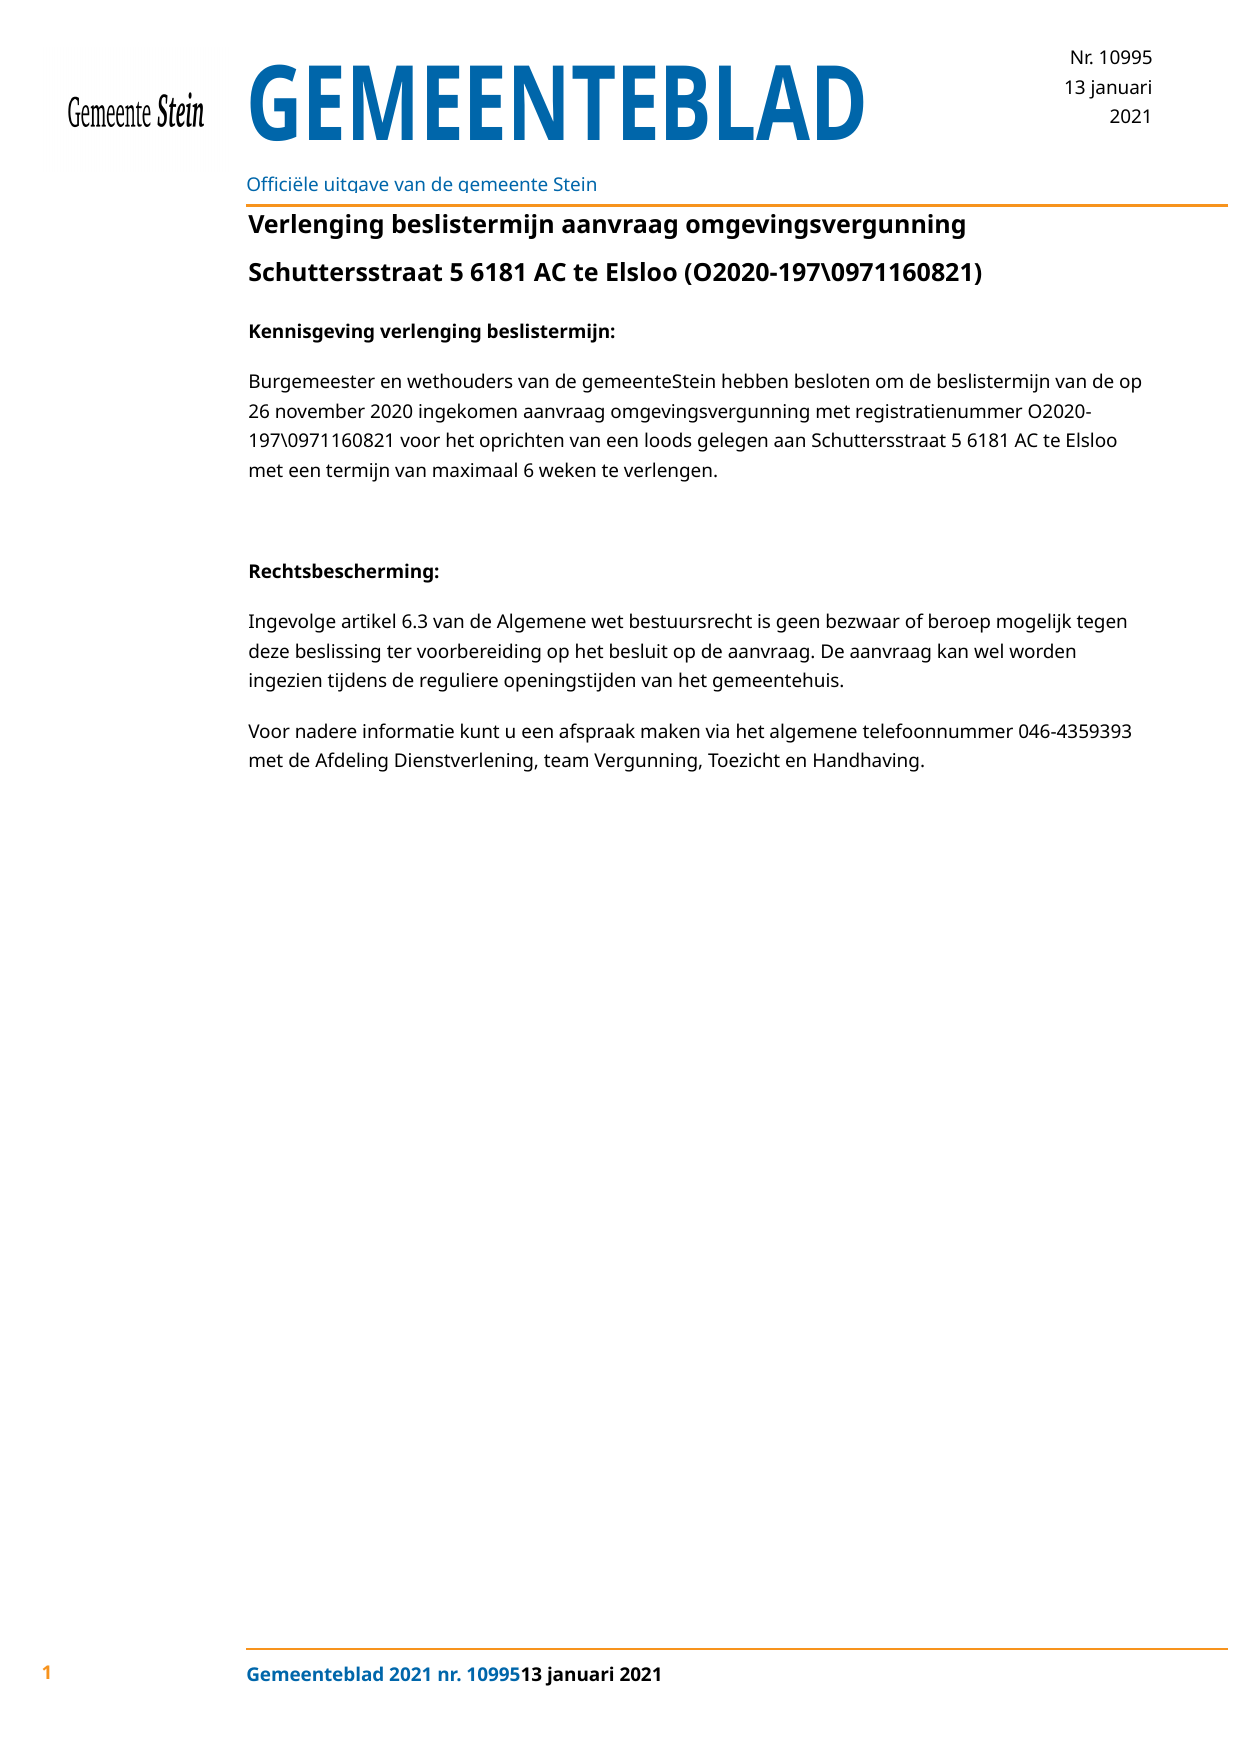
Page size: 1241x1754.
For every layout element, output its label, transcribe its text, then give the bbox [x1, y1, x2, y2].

text Ingevolge artikel 6.3 van de Algemene wet bestuursrecht is geen bezwaar of beroep mogelijk tegen deze beslissing ter voorbereiding op het besluit op de aanvraag. De aanvraag kan wel worden ingezien tijdens de reguliere openingstijden van het gemeentehuis. [248, 608, 1152, 693]
text Voor nadere informatie kunt u een afspraak maken via het algemene telefoonnummer 046-4359393 met de Afdeling Dienstverlening, team Vergunning, Toezicht en Handhaving. [248, 718, 1152, 773]
text Kennisgeving verlenging beslistermijn: [248, 318, 1152, 344]
text Verlenging beslistermijn aanvraag omgevingsvergunning Schuttersstraat 5 6181 AC te Elsloo (O2020-197\0971160821) [248, 207, 1152, 288]
text Burgemeester en wethouders van de gemeenteStein hebben besloten om de beslistermijn van de op 26 november 2020 ingekomen aanvraag omgevingsvergunning met registratienummer O2020-197\0971160821 voor het oprichten van een loods gelegen aan Schuttersstraat 5 6181 AC te Elsloo met een termijn van maximaal 6 weken te verlengen. [248, 368, 1152, 483]
text Rechtsbescherming: [248, 558, 1152, 584]
picture [41, 47, 231, 172]
